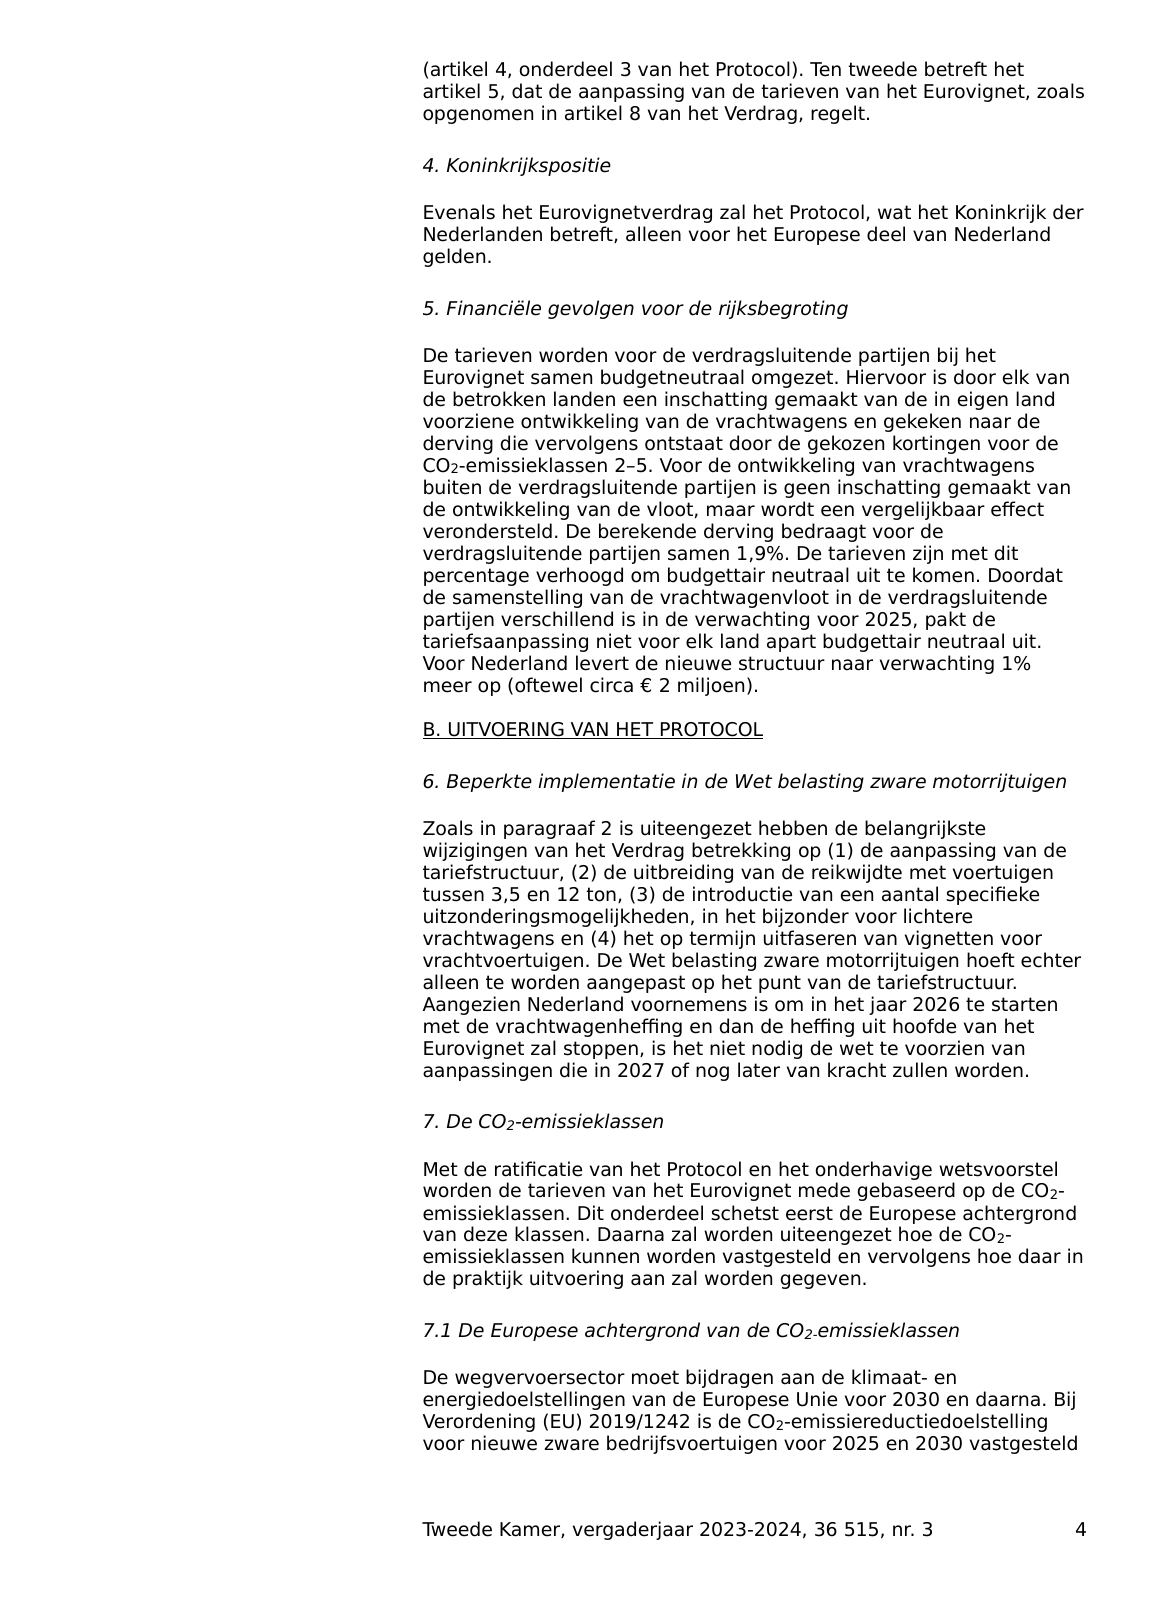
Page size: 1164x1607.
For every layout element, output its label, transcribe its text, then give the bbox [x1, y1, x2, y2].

text (artikel 4, onderdeel 3 van het Protocol). Ten tweede betreft het artikel 5, dat de aanpassing van de tarieven van het Eurovignet, zoals opgenomen in artikel 8 van het Verdrag, regelt. [422, 59, 1087, 125]
subtitle 5. Financiële gevolgen voor de rijksbegroting [422, 298, 1087, 320]
subtitle B. UITVOERING VAN HET PROTOCOL [422, 719, 1087, 741]
text Met de ratificatie van het Protocol en het onderhavige wetsvoorstel worden de tarieven van het Eurovignet mede gebaseerd op de CO2-emissieklassen. Dit onderdeel schetst eerst de Europese achtergrond van deze klassen. Daarna zal worden uiteengezet hoe de CO2-emissieklassen kunnen worden vastgesteld en vervolgens hoe daar in de praktijk uitvoering aan zal worden gegeven. [422, 1158, 1087, 1290]
text De wegvervoersector moet bijdragen aan de klimaat- en energiedoelstellingen van de Europese Unie voor 2030 en daarna. Bij Verordening (EU) 2019/1242 is de CO2-emissiereductiedoelstelling voor nieuwe zware bedrijfsvoertuigen voor 2025 en 2030 vastgesteld [422, 1367, 1087, 1455]
text De tarieven worden voor de verdragsluitende partijen bij het Eurovignet samen budgetneutraal omgezet. Hiervoor is door elk van de betrokken landen een inschatting gemaakt van de in eigen land voorziene ontwikkeling van de vrachtwagens en gekeken naar de derving die vervolgens ontstaat door de gekozen kortingen voor de CO2-emissieklassen 2–5. Voor de ontwikkeling van vrachtwagens buiten de verdragsluitende partijen is geen inschatting gemaakt van de ontwikkeling van de vloot, maar wordt een vergelijkbaar effect verondersteld. De berekende derving bedraagt voor de verdragsluitende partijen samen 1,9%. De tarieven zijn met dit percentage verhoogd om budgettair neutraal uit te komen. Doordat de samenstelling van de vrachtwagenvloot in de verdragsluitende partijen verschillend is in de verwachting voor 2025, pakt de tariefsaanpassing niet voor elk land apart budgettair neutraal uit. Voor Nederland levert de nieuwe structuur naar verwachting 1% meer op (oftewel circa € 2 miljoen). [422, 345, 1087, 697]
text Evenals het Eurovignetverdrag zal het Protocol, wat het Koninkrijk der Nederlanden betreft, alleen voor het Europese deel van Nederland gelden. [422, 202, 1087, 268]
text Zoals in paragraaf 2 is uiteengezet hebben de belangrijkste wijzigingen van het Verdrag betrekking op (1) de aanpassing van de tariefstructuur, (2) de uitbreiding van de reikwijdte met voertuigen tussen 3,5 en 12 ton, (3) de introductie van een aantal specifieke uitzonderingsmogelijkheden, in het bijzonder voor lichtere vrachtwagens en (4) het op termijn uitfaseren van vignetten voor vrachtvoertuigen. De Wet belasting zware motorrijtuigen hoeft echter alleen te worden aangepast op het punt van de tariefstructuur. Aangezien Nederland voornemens is om in het jaar 2026 te starten met de vrachtwagenheffing en dan de heffing uit hoofde van het Eurovignet zal stoppen, is het niet nodig de wet te voorzien van aanpassingen die in 2027 of nog later van kracht zullen worden. [422, 818, 1087, 1081]
subtitle 7.1 De Europese achtergrond van de CO2-emissieklassen [422, 1320, 1087, 1342]
subtitle 6. Beperkte implementatie in de Wet belasting zware motorrijtuigen [422, 771, 1087, 793]
subtitle 4. Koninkrijkspositie [422, 155, 1087, 177]
subtitle 7. De CO2-emissieklassen [422, 1111, 1087, 1133]
